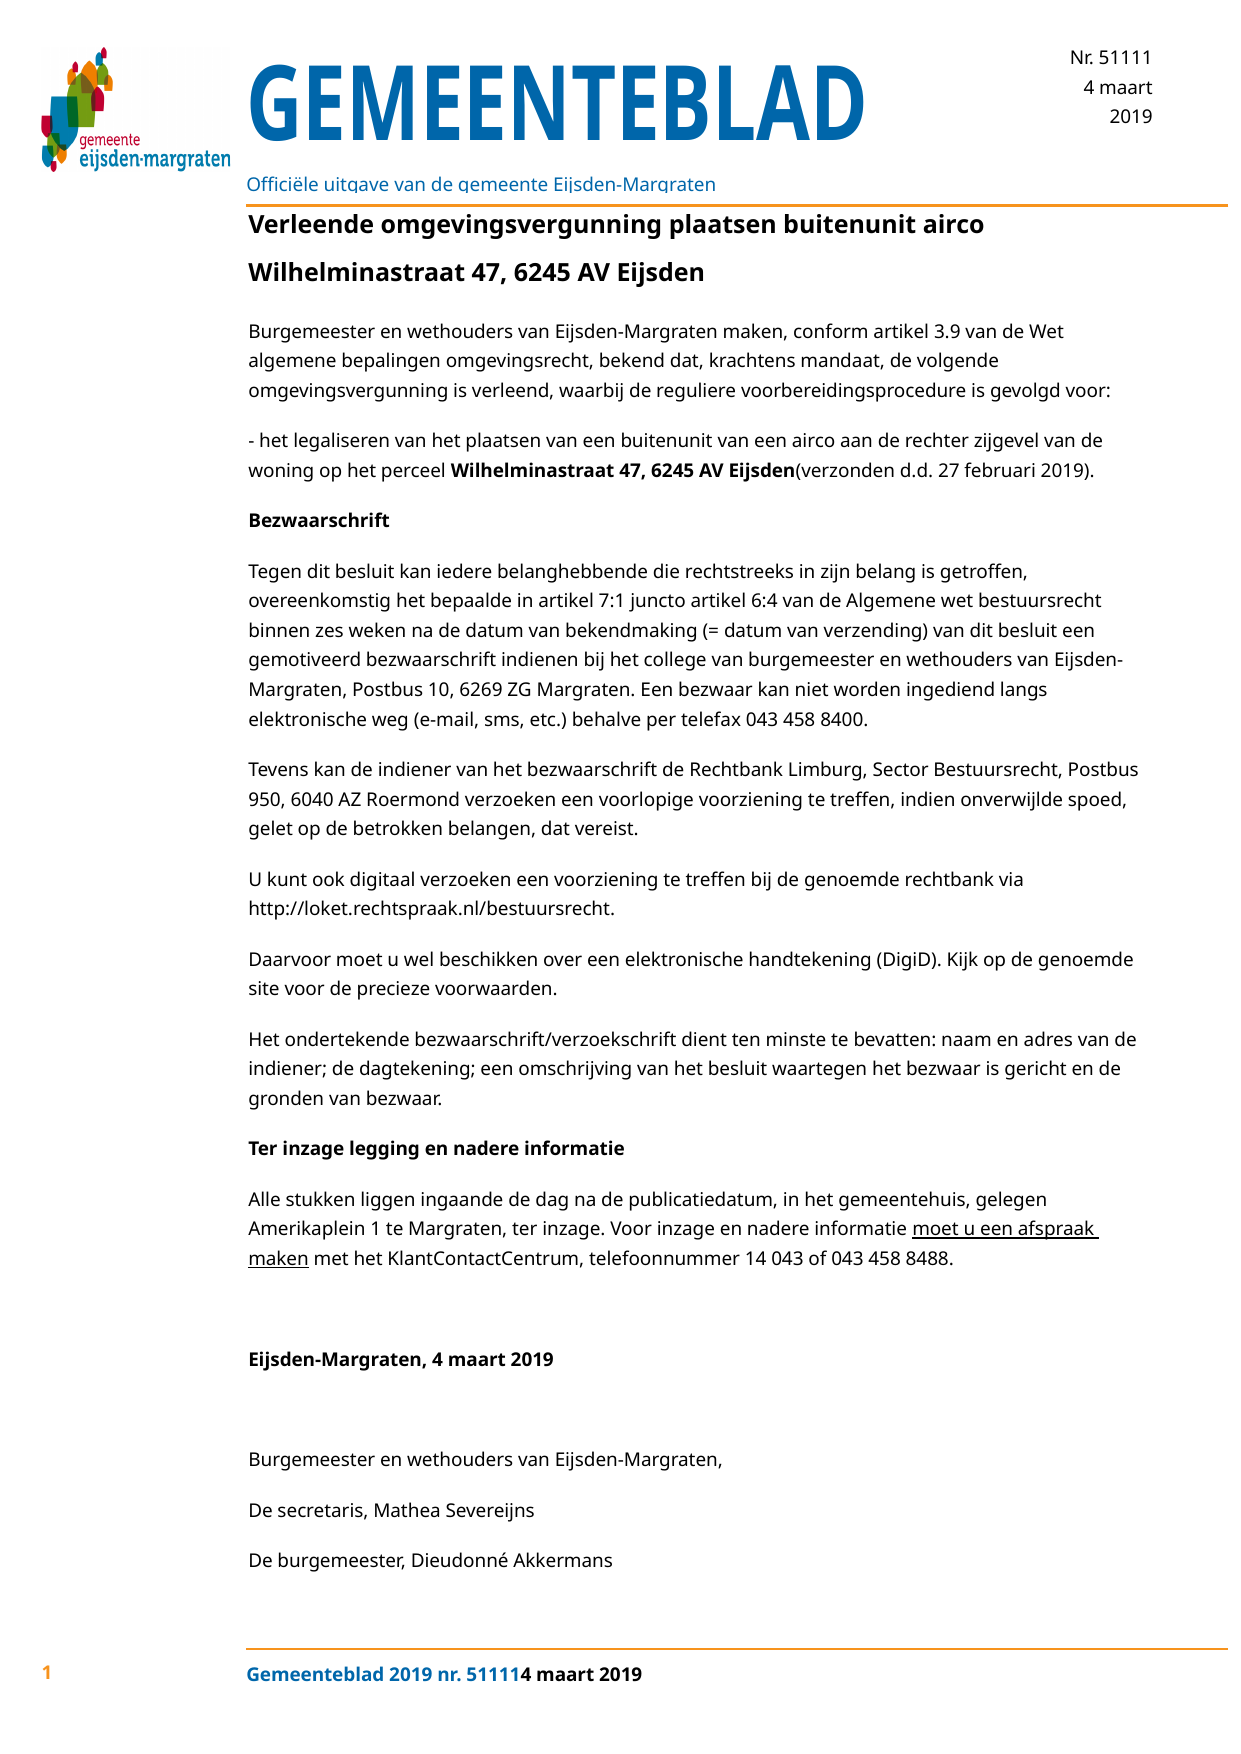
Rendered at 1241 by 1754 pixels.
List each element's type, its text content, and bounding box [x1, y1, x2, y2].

picture [41, 47, 231, 172]
text Ter inzage legging en nadere informatie [248, 1135, 1152, 1161]
text Alle stukken liggen ingaande de dag na de publicatiedatum, in het gemeentehuis, gelegen Amerikaplein 1 te Margraten, ter inzage. Voor inzage en nadere informatie moet u een afspraak maken met het KlantContactCentrum, telefoonnummer 14 043 of 043 458 8488. [248, 1186, 1152, 1271]
text - het legaliseren van het plaatsen van een buitenunit van een airco aan de rechter zijgevel van de woning op het perceel Wilhelminastraat 47, 6245 AV Eijsden(verzonden d.d. 27 februari 2019). [248, 427, 1152, 483]
text Verleende omgevingsvergunning plaatsen buitenunit airco Wilhelminastraat 47, 6245 AV Eijsden [248, 207, 1152, 288]
text De secretaris, Mathea Severeijns [248, 1497, 1152, 1523]
text Eijsden-Margraten, 4 maart 2019 [248, 1346, 1152, 1372]
text Het ondertekende bezwaarschrift/verzoekschrift dient ten minste te bevatten: naam en adres van de indiener; de dagtekening; een omschrijving van het besluit waartegen het bezwaar is gericht en de gronden van bezwaar. [248, 1026, 1152, 1111]
text Burgemeester en wethouders van Eijsden-Margraten maken, conform artikel 3.9 van de Wet algemene bepalingen omgevingsrecht, bekend dat, krachtens mandaat, de volgende omgevingsvergunning is verleend, waarbij de reguliere voorbereidingsprocedure is gevolgd voor: [248, 318, 1152, 403]
text Tevens kan de indiener van het bezwaarschrift de Rechtbank Limburg, Sector Bestuursrecht, Postbus 950, 6040 AZ Roermond verzoeken een voorlopige voorziening te treffen, indien onverwijlde spoed, gelet op de betrokken belangen, dat vereist. [248, 756, 1152, 841]
text De burgemeester, Dieudonné Akkermans [248, 1547, 1152, 1573]
text U kunt ook digitaal verzoeken een voorziening te treffen bij de genoemde rechtbank via http://loket.rechtspraak.nl/bestuursrecht. [248, 866, 1152, 921]
text Burgemeester en wethouders van Eijsden-Margraten, [248, 1447, 1152, 1472]
text Daarvoor moet u wel beschikken over een elektronische handtekening (DigiD). Kijk op de genoemde site voor de precieze voorwaarden. [248, 946, 1152, 1001]
text Bezwaarschrift [248, 507, 1152, 533]
text Tegen dit besluit kan iedere belanghebbende die rechtstreeks in zijn belang is getroffen, overeenkomstig het bepaalde in artikel 7:1 juncto artikel 6:4 van de Algemene wet bestuursrecht binnen zes weken na de datum van bekendmaking (= datum van verzending) van dit besluit een gemotiveerd bezwaarschrift indienen bij het college van burgemeester en wethouders van Eijsden-Margraten, Postbus 10, 6269 ZG Margraten. Een bezwaar kan niet worden ingediend langs elektronische weg (e-mail, sms, etc.) behalve per telefax 043 458 8400. [248, 558, 1152, 732]
